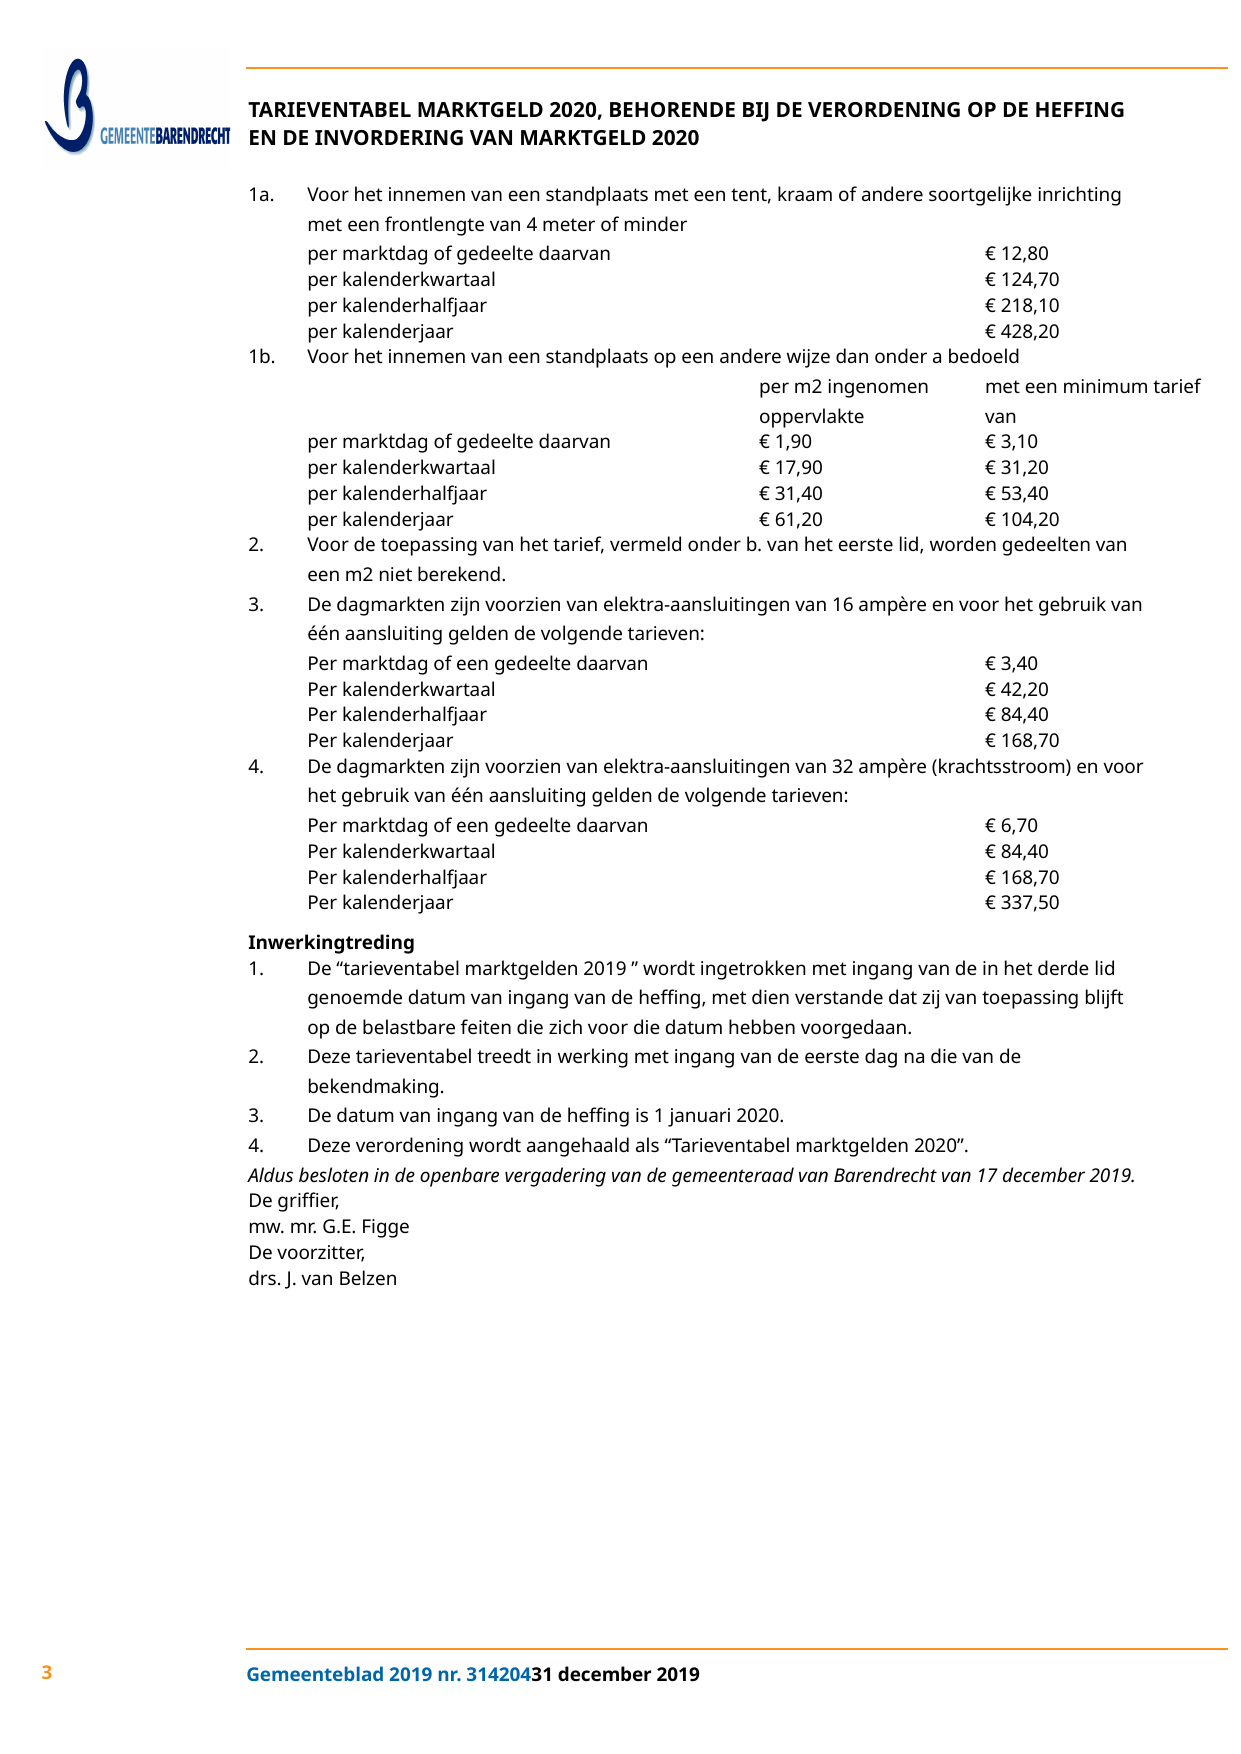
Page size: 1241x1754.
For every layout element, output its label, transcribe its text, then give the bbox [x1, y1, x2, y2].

table_cell € 218,10 [985, 292, 1211, 318]
picture [41, 47, 231, 172]
table_cell € 31,40 [759, 480, 985, 506]
table_cell Per kalenderkwartaal [307, 676, 985, 702]
text De griffier, [248, 1187, 1152, 1213]
table_cell Per kalenderjaar [307, 727, 985, 753]
table_cell € 104,20 [985, 506, 1211, 532]
text mw. mr. G.E. Figge [248, 1213, 1152, 1239]
table_cell € 168,70 [985, 727, 1211, 753]
table_cell Per kalenderkwartaal [307, 838, 985, 864]
text drs. J. van Belzen [248, 1265, 1152, 1290]
table_cell € 31,20 [985, 454, 1211, 480]
list Voor de toepassing van het tarief, vermeld onder b. van het eerste lid, worden gedeelten van een m2 niet berekend. [248, 532, 1152, 587]
list Deze verordening wordt aangehaald als “Tarieventabel marktgelden 2020”. [248, 1132, 1152, 1158]
table_cell Per kalenderhalfjaar [307, 702, 985, 727]
table_header Per marktdag of een gedeelte daarvan [307, 650, 985, 676]
table_cell € 1,90 [759, 429, 985, 454]
table_cell per kalenderkwartaal [307, 266, 985, 292]
table_cell Per kalenderjaar [307, 890, 985, 915]
list De dagmarkten zijn voorzien van elektra-aansluitingen van 16 ampère en voor het gebruik van één aansluiting gelden de volgende tarieven: [248, 591, 1152, 646]
table_cell per kalenderjaar [307, 506, 759, 532]
table_header per marktdag of gedeelte daarvan [307, 241, 985, 266]
table_cell per kalenderjaar [307, 318, 985, 343]
text TARIEVENTABEL MARKTGELD 2020, BEHORENDE BIJ DE VERORDENING OP DE HEFFING EN DE INVORDERING VAN MARKTGELD 2020 [248, 95, 1152, 152]
table_cell € 84,40 [985, 838, 1211, 864]
text De voorzitter, [248, 1239, 1152, 1265]
table_header per m2 ingenomen oppervlakte [759, 373, 985, 429]
table_header € 3,40 [985, 650, 1211, 676]
list De dagmarkten zijn voorzien van elektra-aansluitingen van 32 ampère (krachtsstroom) en voor het gebruik van één aansluiting gelden de volgende tarieven: [248, 753, 1152, 808]
table_cell per kalenderkwartaal [307, 454, 759, 480]
table_cell € 53,40 [985, 480, 1211, 506]
table_cell € 124,70 [985, 266, 1211, 292]
table_cell € 337,50 [985, 890, 1211, 915]
table_cell Per kalenderhalfjaar [307, 864, 985, 889]
table_header Per marktdag of een gedeelte daarvan [307, 813, 985, 838]
table_cell € 61,20 [759, 506, 985, 532]
list Voor het innemen van een standplaats met een tent, kraam of andere soortgelijke inrichting met een frontlengte van 4 meter of minder [248, 181, 1152, 237]
table_header € 12,80 [985, 241, 1211, 266]
list De “tarieventabel marktgelden 2019 ” wordt ingetrokken met ingang van de in het derde lid genoemde datum van ingang van de heffing, met dien verstande dat zij van toepassing blijft op de belastbare feiten die zich voor die datum hebben voorgedaan. [248, 955, 1152, 1039]
table_cell € 428,20 [985, 318, 1211, 343]
table_cell per kalenderhalfjaar [307, 480, 759, 506]
table_cell per marktdag of gedeelte daarvan [307, 429, 759, 454]
list De datum van ingang van de heffing is 1 januari 2020. [248, 1103, 1152, 1128]
table_cell € 3,10 [985, 429, 1211, 454]
list Deze tarieventabel treedt in werking met ingang van de eerste dag na die van de bekendmaking. [248, 1043, 1152, 1099]
text Aldus besloten in de openbare vergadering van de gemeenteraad van Barendrecht van 17 december 2019. [248, 1162, 1152, 1187]
table_cell € 17,90 [759, 454, 985, 480]
list Voor het innemen van een standplaats op een andere wijze dan onder a bedoeld [248, 344, 1152, 369]
table_cell € 42,20 [985, 676, 1211, 702]
table_cell € 168,70 [985, 864, 1211, 889]
table_cell per kalenderhalfjaar [307, 292, 985, 318]
table_cell € 84,40 [985, 702, 1211, 727]
table_header [307, 373, 759, 429]
table_header € 6,70 [985, 813, 1211, 838]
text Inwerkingtreding [248, 929, 1152, 955]
table_header met een minimum tarief van [985, 373, 1211, 429]
